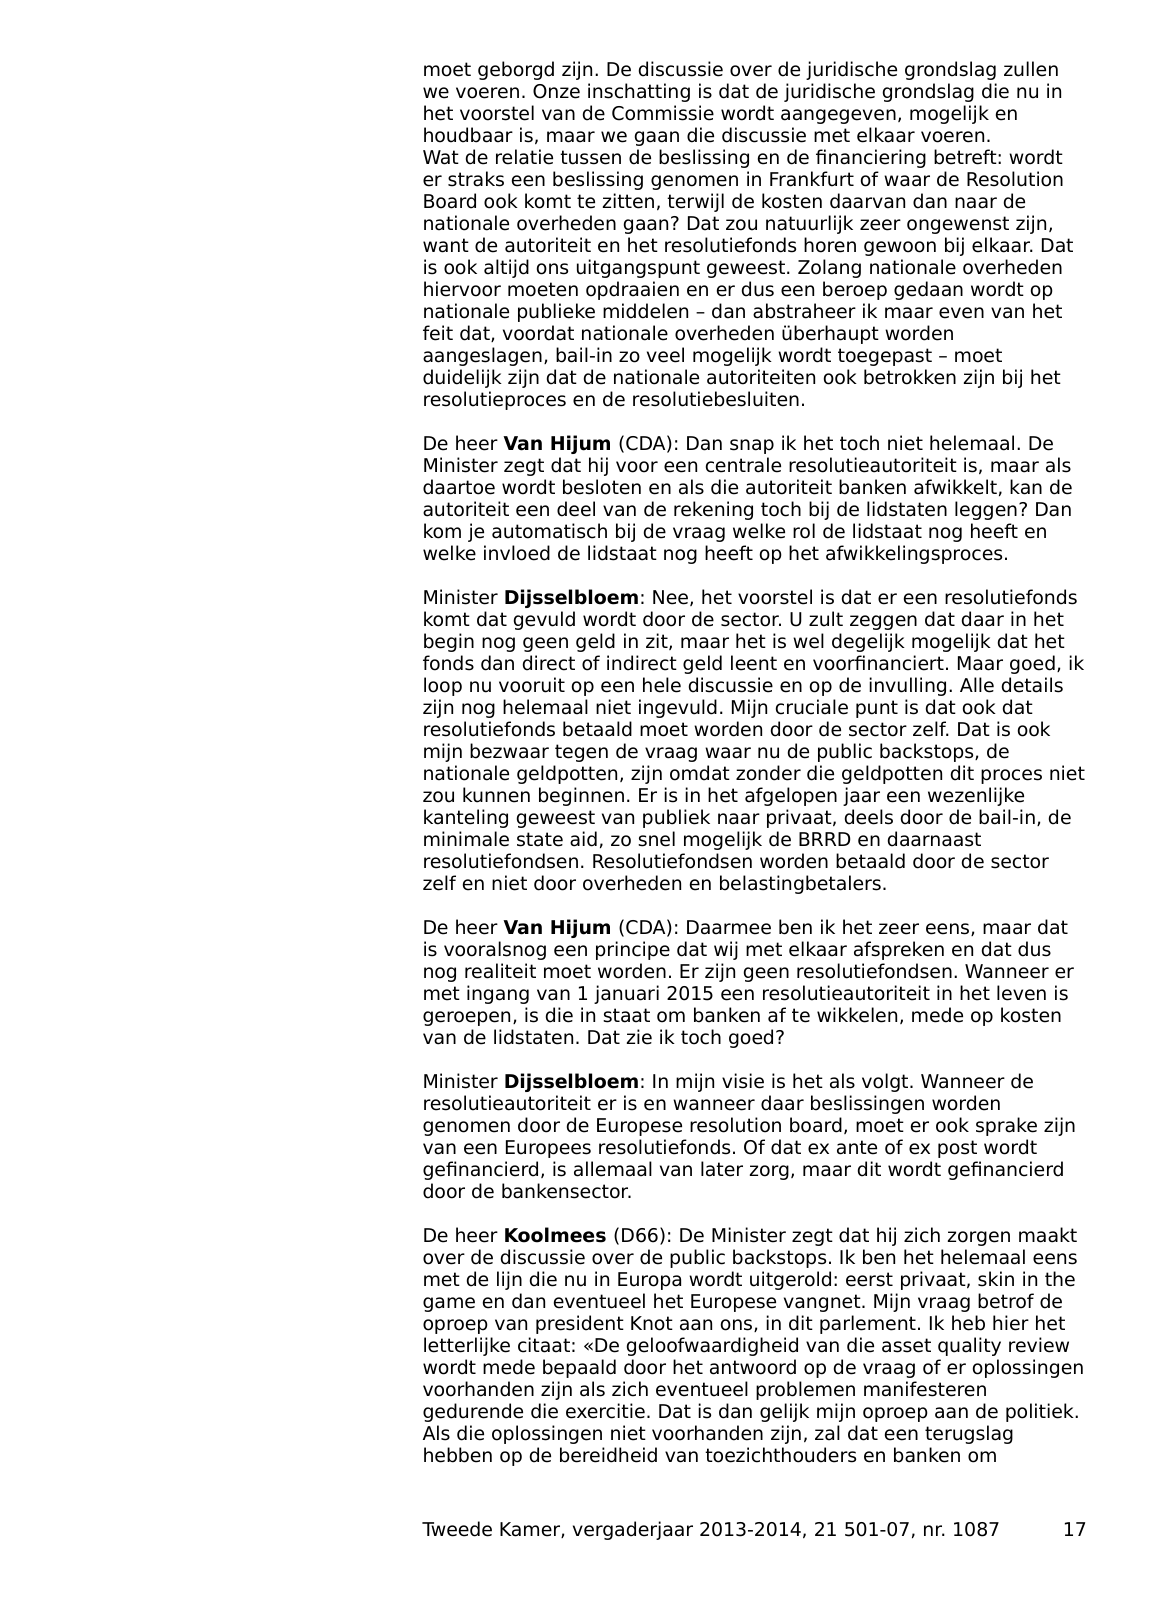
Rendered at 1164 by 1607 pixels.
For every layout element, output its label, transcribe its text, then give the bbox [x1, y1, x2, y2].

text Minister Dijsselbloem: In mijn visie is het als volgt. Wanneer de resolutieautoriteit er is en wanneer daar beslissingen worden genomen door de Europese resolution board, moet er ook sprake zijn van een Europees resolutiefonds. Of dat ex ante of ex post wordt gefinancierd, is allemaal van later zorg, maar dit wordt gefinancierd door de bankensector. [422, 1071, 1087, 1203]
text moet geborgd zijn. De discussie over de juridische grondslag zullen we voeren. Onze inschatting is dat de juridische grondslag die nu in het voorstel van de Commissie wordt aangegeven, mogelijk en houdbaar is, maar we gaan die discussie met elkaar voeren. [422, 59, 1087, 147]
text Wat de relatie tussen de beslissing en de financiering betreft: wordt er straks een beslissing genomen in Frankfurt of waar de Resolution Board ook komt te zitten, terwijl de kosten daarvan dan naar de nationale overheden gaan? Dat zou natuurlijk zeer ongewenst zijn, want de autoriteit en het resolutiefonds horen gewoon bij elkaar. Dat is ook altijd ons uitgangspunt geweest. Zolang nationale overheden hiervoor moeten opdraaien en er dus een beroep gedaan wordt op nationale publieke middelen – dan abstraheer ik maar even van het feit dat, voordat nationale overheden überhaupt worden aangeslagen, bail-in zo veel mogelijk wordt toegepast – moet duidelijk zijn dat de nationale autoriteiten ook betrokken zijn bij het resolutieproces en de resolutiebesluiten. [422, 147, 1087, 411]
text Minister Dijsselbloem: Nee, het voorstel is dat er een resolutiefonds komt dat gevuld wordt door de sector. U zult zeggen dat daar in het begin nog geen geld in zit, maar het is wel degelijk mogelijk dat het fonds dan direct of indirect geld leent en voorfinanciert. Maar goed, ik loop nu vooruit op een hele discussie en op de invulling. Alle details zijn nog helemaal niet ingevuld. Mijn cruciale punt is dat ook dat resolutiefonds betaald moet worden door de sector zelf. Dat is ook mijn bezwaar tegen de vraag waar nu de public backstops, de nationale geldpotten, zijn omdat zonder die geldpotten dit proces niet zou kunnen beginnen. Er is in het afgelopen jaar een wezenlijke kanteling geweest van publiek naar privaat, deels door de bail-in, de minimale state aid, zo snel mogelijk de BRRD en daarnaast resolutiefondsen. Resolutiefondsen worden betaald door de sector zelf en niet door overheden en belastingbetalers. [422, 587, 1087, 895]
text De heer Van Hijum (CDA): Daarmee ben ik het zeer eens, maar dat is vooralsnog een principe dat wij met elkaar afspreken en dat dus nog realiteit moet worden. Er zijn geen resolutiefondsen. Wanneer er met ingang van 1 januari 2015 een resolutieautoriteit in het leven is geroepen, is die in staat om banken af te wikkelen, mede op kosten van de lidstaten. Dat zie ik toch goed? [422, 917, 1087, 1049]
text De heer Van Hijum (CDA): Dan snap ik het toch niet helemaal. De Minister zegt dat hij voor een centrale resolutieautoriteit is, maar als daartoe wordt besloten en als die autoriteit banken afwikkelt, kan de autoriteit een deel van de rekening toch bij de lidstaten leggen? Dan kom je automatisch bij de vraag welke rol de lidstaat nog heeft en welke invloed de lidstaat nog heeft op het afwikkelingsproces. [422, 433, 1087, 565]
text De heer Koolmees (D66): De Minister zegt dat hij zich zorgen maakt over de discussie over de public backstops. Ik ben het helemaal eens met de lijn die nu in Europa wordt uitgerold: eerst privaat, skin in the game en dan eventueel het Europese vangnet. Mijn vraag betrof de oproep van president Knot aan ons, in dit parlement. Ik heb hier het letterlijke citaat: «De geloofwaardigheid van die asset quality review wordt mede bepaald door het antwoord op de vraag of er oplossingen voorhanden zijn als zich eventueel problemen manifesteren gedurende die exercitie. Dat is dan gelijk mijn oproep aan de politiek. Als die oplossingen niet voorhanden zijn, zal dat een terugslag hebben op de bereidheid van toezichthouders en banken om [422, 1225, 1087, 1467]
